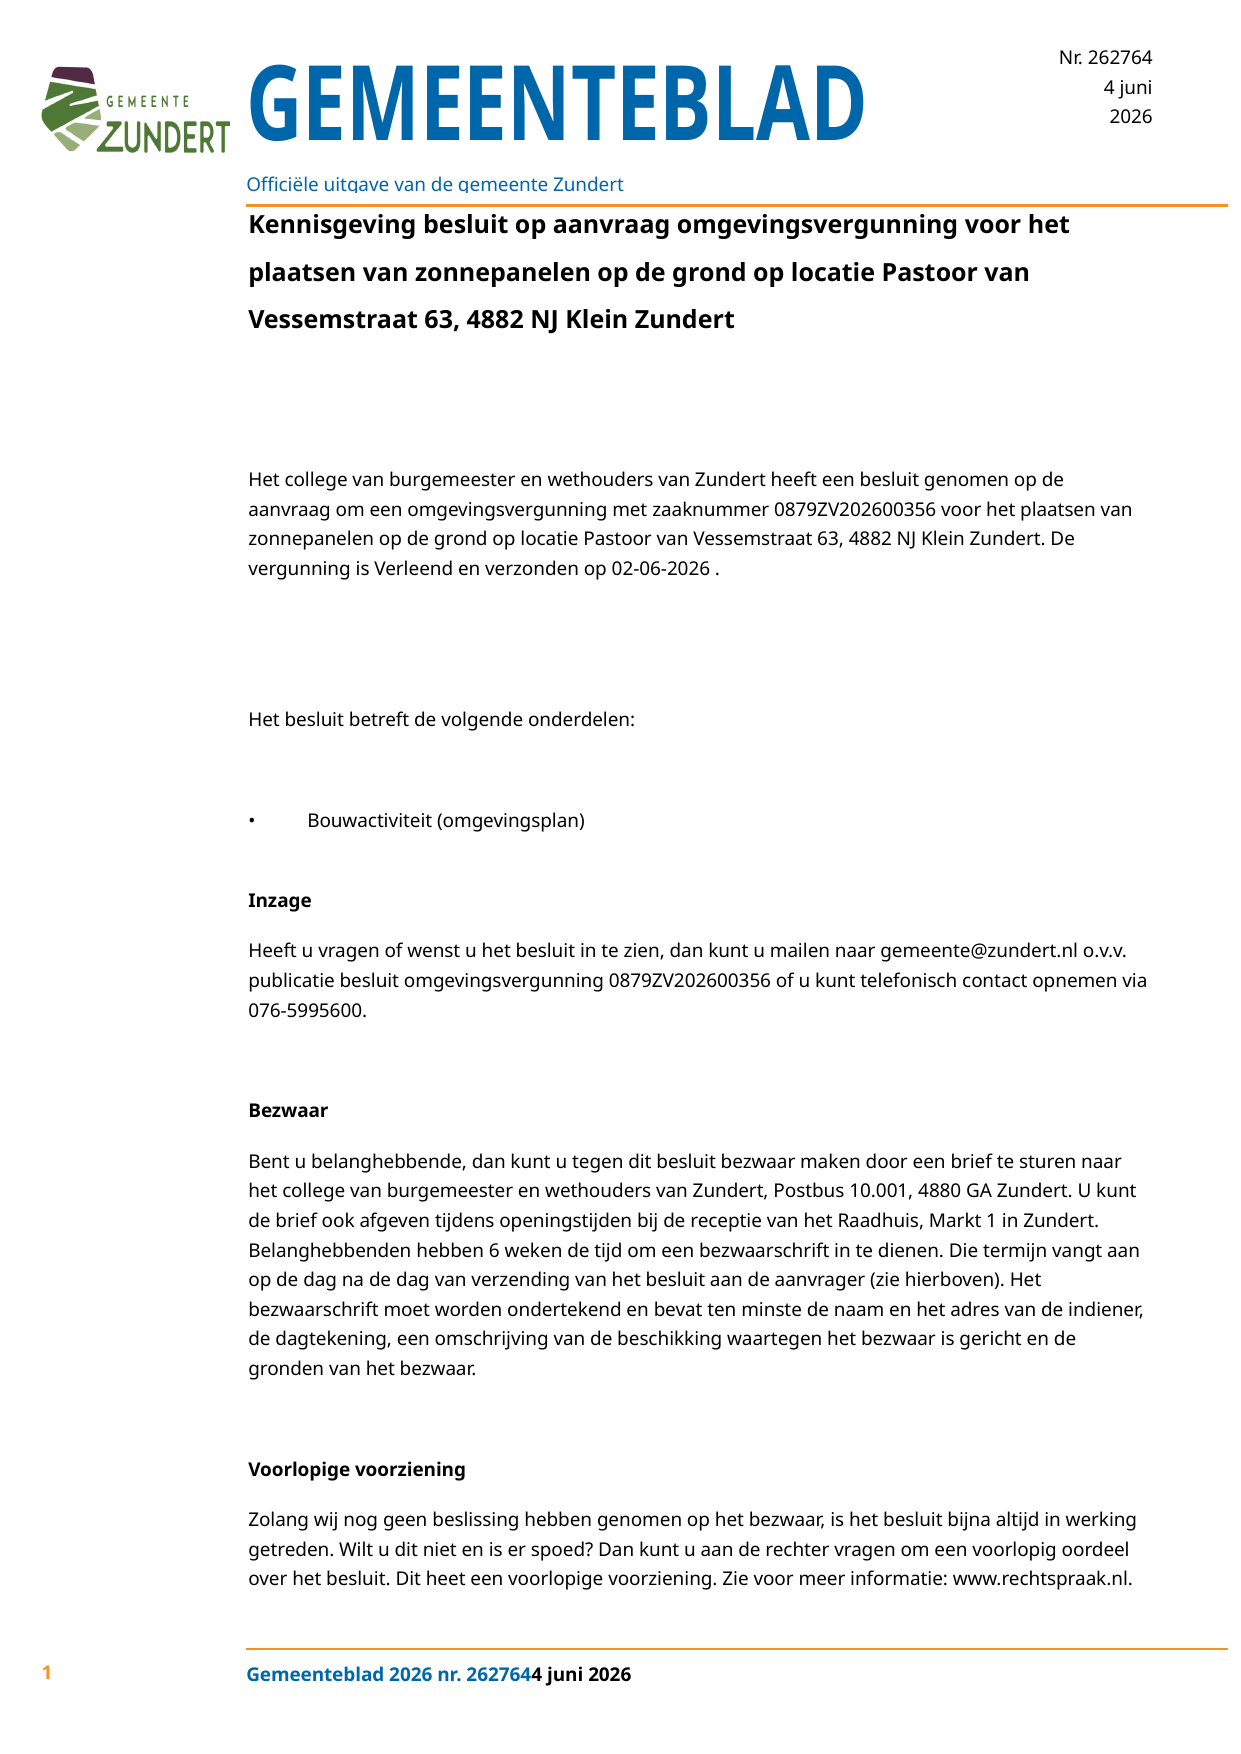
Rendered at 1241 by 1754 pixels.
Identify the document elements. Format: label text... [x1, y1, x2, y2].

text Bent u belanghebbende, dan kunt u tegen dit besluit bezwaar maken door een brief te sturen naar het college van burgemeester en wethouders van Zundert, Postbus 10.001, 4880 GA Zundert. U kunt de brief ook afgeven tijdens openingstijden bij de receptie van het Raadhuis, Markt 1 in Zundert. Belanghebbenden hebben 6 weken de tijd om een bezwaarschrift in te dienen. Die termijn vangt aan op de dag na de dag van verzending van het besluit aan de aanvrager (zie hierboven). Het bezwaarschrift moet worden ondertekend en bevat ten minste de naam en het adres van de indiener, de dagtekening, een omschrijving van de beschikking waartegen het bezwaar is gericht en de gronden van het bezwaar. [248, 1148, 1152, 1381]
picture [41, 47, 231, 172]
text Het college van burgemeester en wethouders van Zundert heeft een besluit genomen op de aanvraag om een omgevingsvergunning met zaaknummer 0879ZV202600356 voor het plaatsen van zonnepanelen op de grond op locatie Pastoor van Vessemstraat 63, 4882 NJ Klein Zundert. De vergunning is Verleend en verzonden op 02-06-2026 . [248, 466, 1152, 581]
text Zolang wij nog geen beslissing hebben genomen op het bezwaar, is het besluit bijna altijd in werking getreden. Wilt u dit niet en is er spoed? Dan kunt u aan de rechter vragen om een voorlopig oordeel over het besluit. Dit heet een voorlopige voorziening. Zie voor meer informatie: www.rechtspraak.nl. [248, 1506, 1152, 1591]
text Voorlopige voorziening [248, 1456, 1152, 1482]
text Bezwaar [248, 1098, 1152, 1123]
text Inzage [248, 887, 1152, 913]
text Het besluit betreft de volgende onderdelen: [248, 706, 1152, 732]
text Heeft u vragen of wenst u het besluit in te zien, dan kunt u mailen naar gemeente@zundert.nl o.v.v. publicatie besluit omgevingsvergunning 0879ZV202600356 of u kunt telefonisch contact opnemen via 076-5995600. [248, 938, 1152, 1022]
list Bouwactiviteit (omgevingsplan) [248, 807, 1152, 833]
text Kennisgeving besluit op aanvraag omgevingsvergunning voor het plaatsen van zonnepanelen op de grond op locatie Pastoor van Vessemstraat 63, 4882 NJ Klein Zundert [248, 207, 1152, 336]
